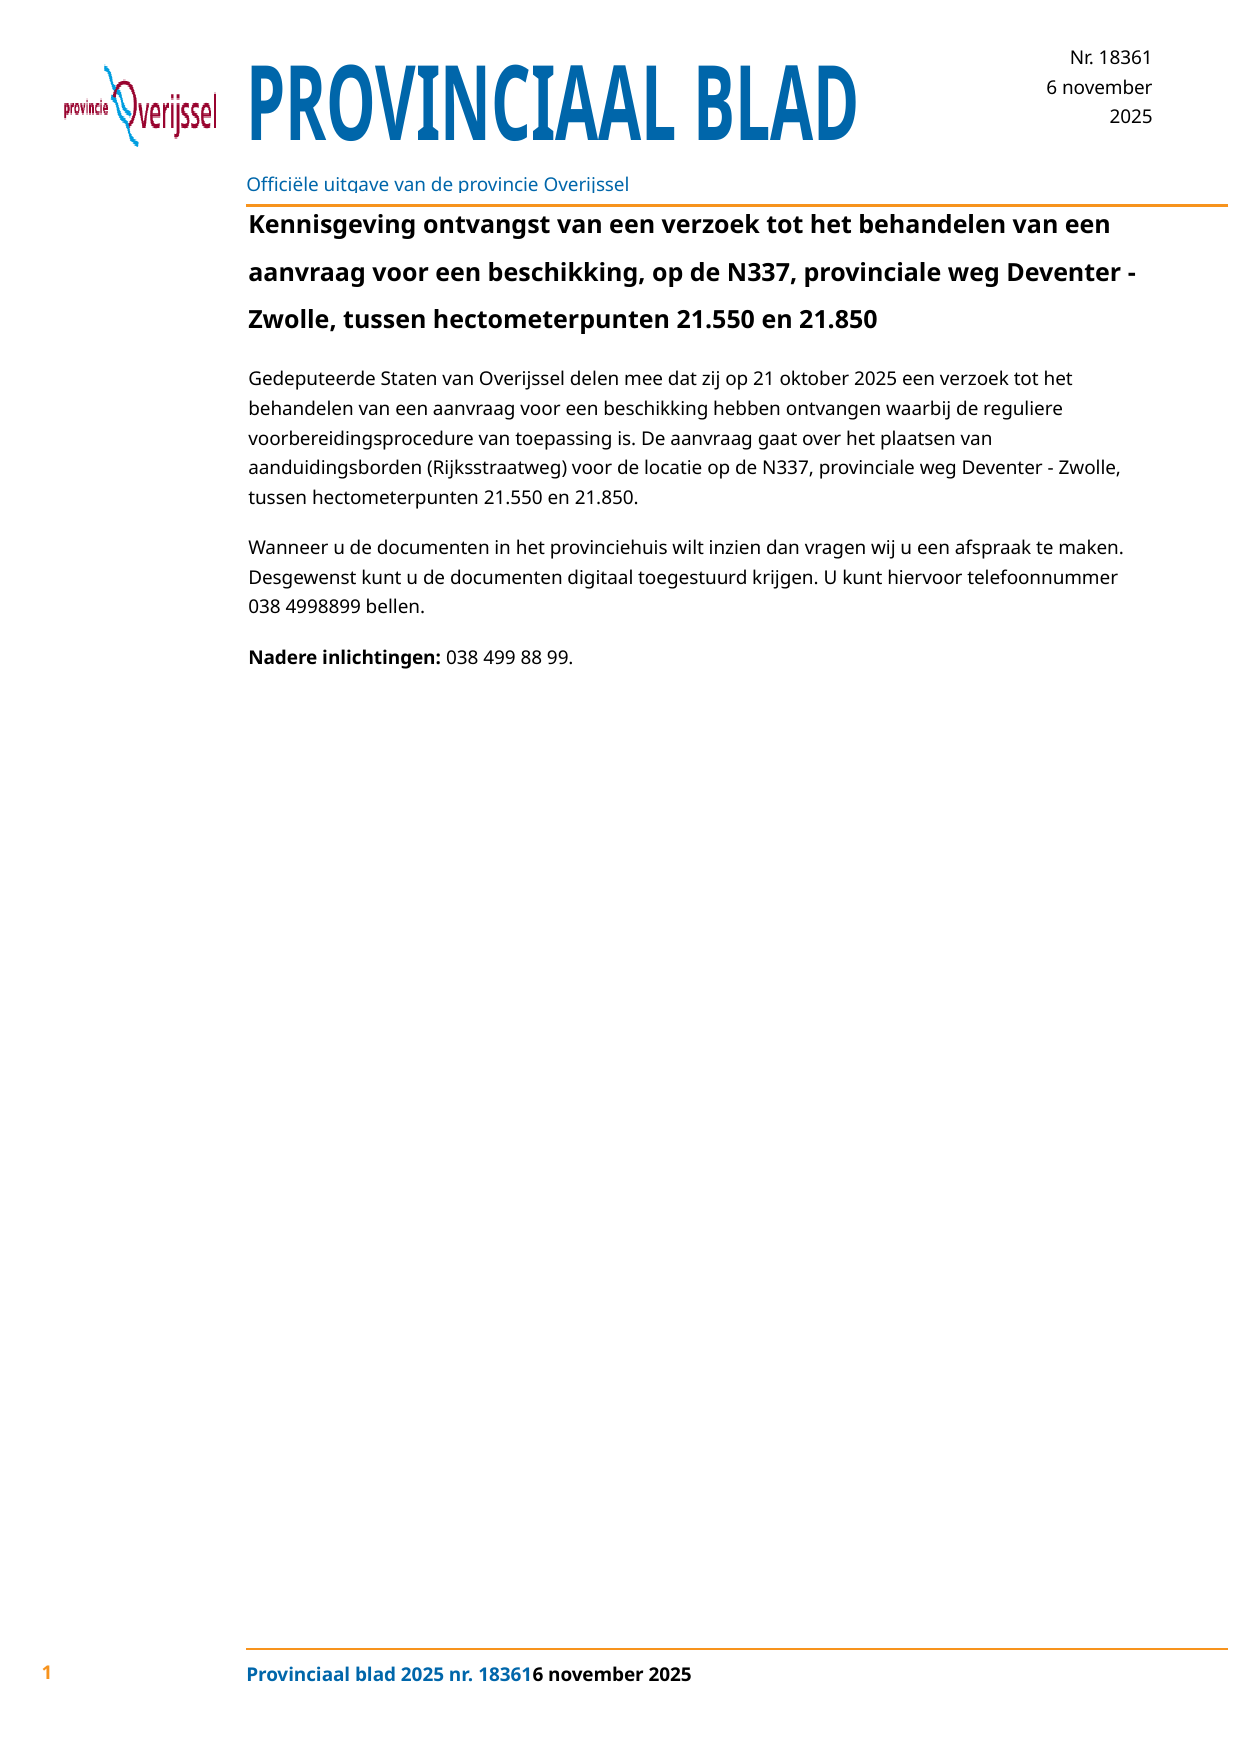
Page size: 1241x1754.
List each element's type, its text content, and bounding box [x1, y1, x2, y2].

text Gedeputeerde Staten van Overijssel delen mee dat zij op 21 oktober 2025 een verzoek tot het behandelen van een aanvraag voor een beschikking hebben ontvangen waarbij de reguliere voorbereidingsprocedure van toepassing is. De aanvraag gaat over het plaatsen van aanduidingsborden (Rijksstraatweg) voor de locatie op de N337, provinciale weg Deventer - Zwolle, tussen hectometerpunten 21.550 en 21.850. [248, 366, 1152, 509]
picture [41, 47, 231, 172]
text Nadere inlichtingen: 038 499 88 99. [248, 644, 1152, 669]
text Kennisgeving ontvangst van een verzoek tot het behandelen van een aanvraag voor een beschikking, op de N337, provinciale weg Deventer - Zwolle, tussen hectometerpunten 21.550 en 21.850 [248, 207, 1152, 336]
text Wanneer u de documenten in het provinciehuis wilt inzien dan vragen wij u een afspraak te maken. Desgewenst kunt u de documenten digitaal toegestuurd krijgen. U kunt hiervoor telefoonnummer 038 4998899 bellen. [248, 534, 1152, 619]
